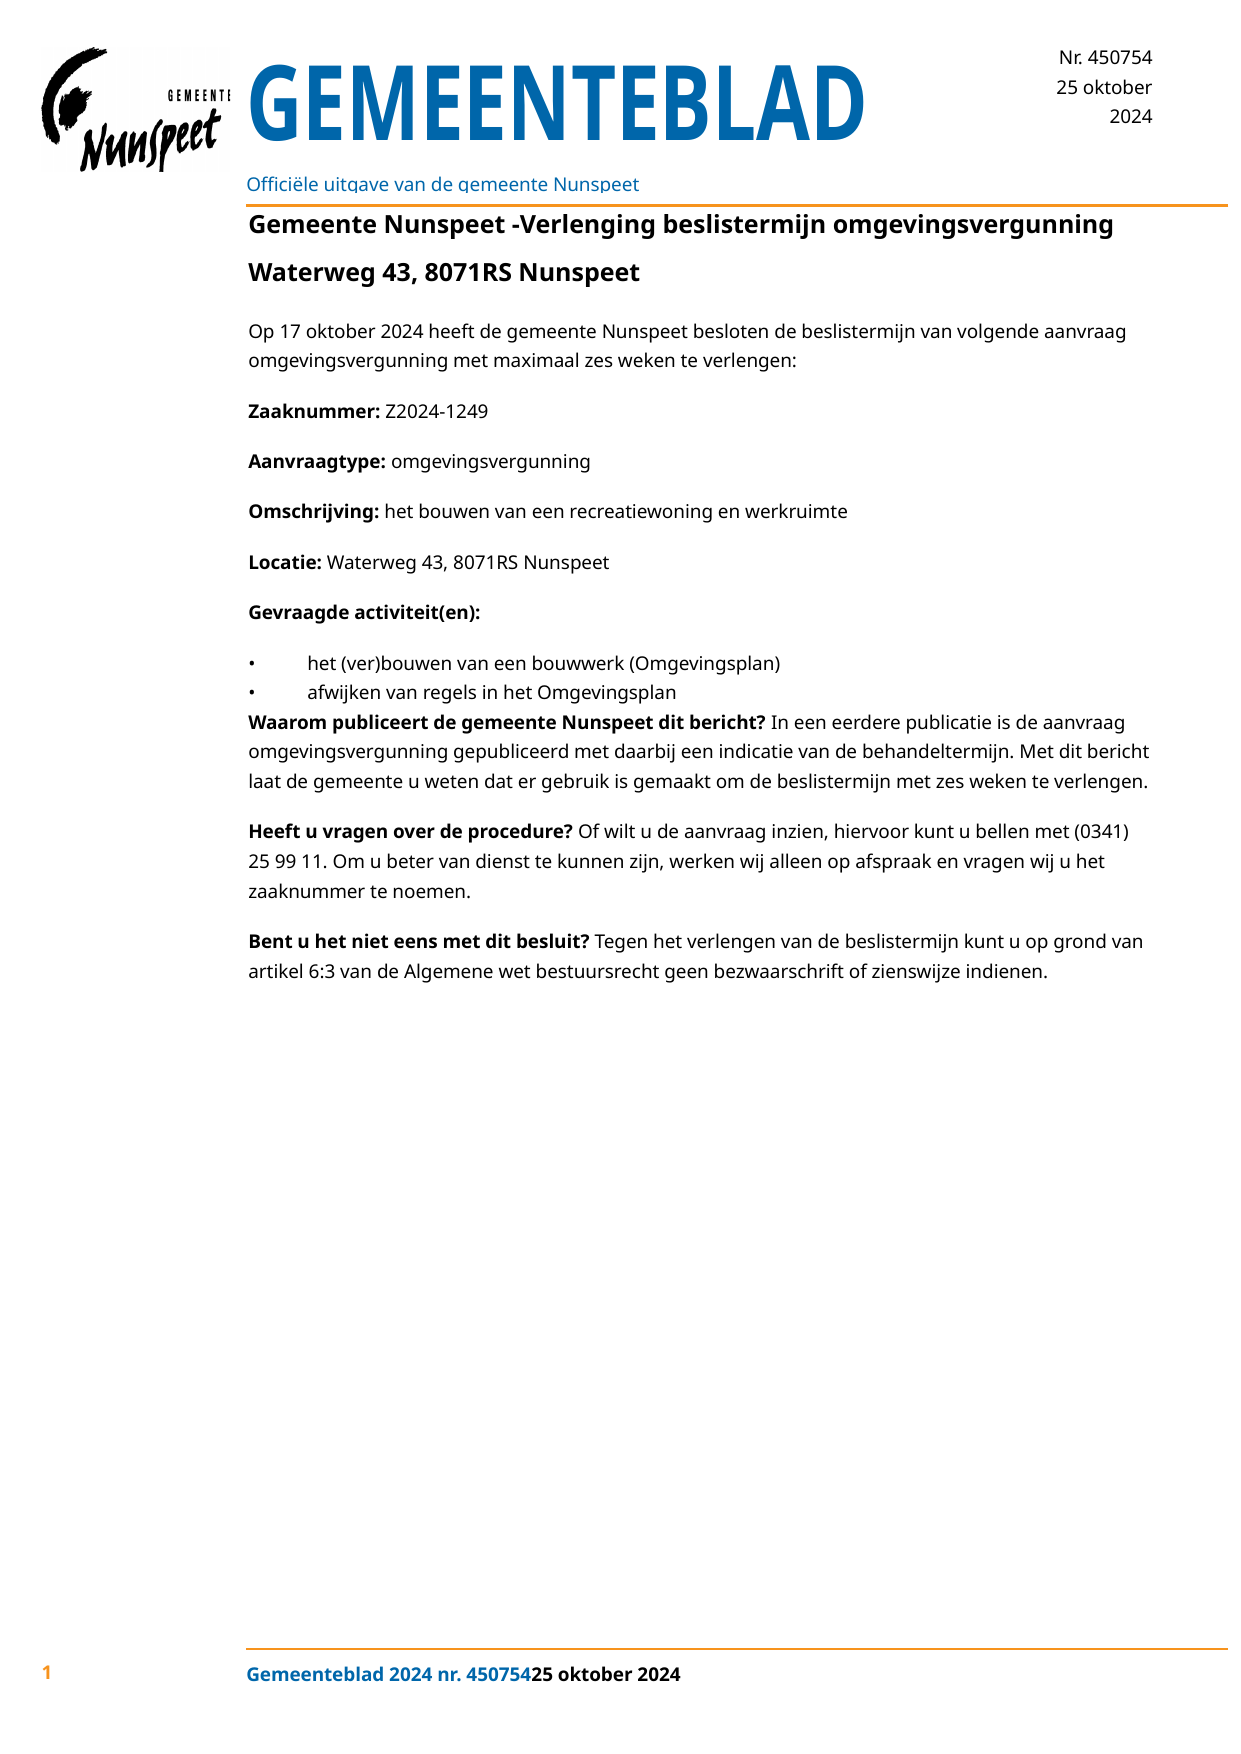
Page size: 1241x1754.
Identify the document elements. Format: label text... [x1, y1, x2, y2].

picture [41, 47, 231, 172]
list afwijken van regels in het Omgevingsplan [248, 679, 1152, 705]
text Bent u het niet eens met dit besluit? Tegen het verlengen van de beslistermijn kunt u op grond van artikel 6:3 van de Algemene wet bestuursrecht geen bezwaarschrift of zienswijze indienen. [248, 928, 1152, 984]
text Op 17 oktober 2024 heeft de gemeente Nunspeet besloten de beslistermijn van volgende aanvraag omgevingsvergunning met maximaal zes weken te verlengen: [248, 318, 1152, 373]
text Gemeente Nunspeet -Verlenging beslistermijn omgevingsvergunning Waterweg 43, 8071RS Nunspeet [248, 207, 1152, 288]
text Waarom publiceert de gemeente Nunspeet dit bericht? In een eerdere publicatie is de aanvraag omgevingsvergunning gepubliceerd met daarbij een indicatie van de behandeltermijn. Met dit bericht laat de gemeente u weten dat er gebruik is gemaakt om de beslistermijn met zes weken te verlengen. [248, 709, 1152, 794]
text Gevraagde activiteit(en): [248, 599, 1152, 625]
list het (ver)bouwen van een bouwwerk (Omgevingsplan) [248, 650, 1152, 676]
text Locatie: Waterweg 43, 8071RS Nunspeet [248, 549, 1152, 575]
text Heeft u vragen over de procedure? Of wilt u de aanvraag inzien, hiervoor kunt u bellen met (0341) 25 99 11. Om u beter van dienst te kunnen zijn, werken wij alleen op afspraak en vragen wij u het zaaknummer te noemen. [248, 819, 1152, 904]
text Zaaknummer: Z2024-1249 [248, 398, 1152, 424]
text Aanvraagtype: omgevingsvergunning [248, 448, 1152, 474]
text Omschrijving: het bouwen van een recreatiewoning en werkruimte [248, 499, 1152, 524]
